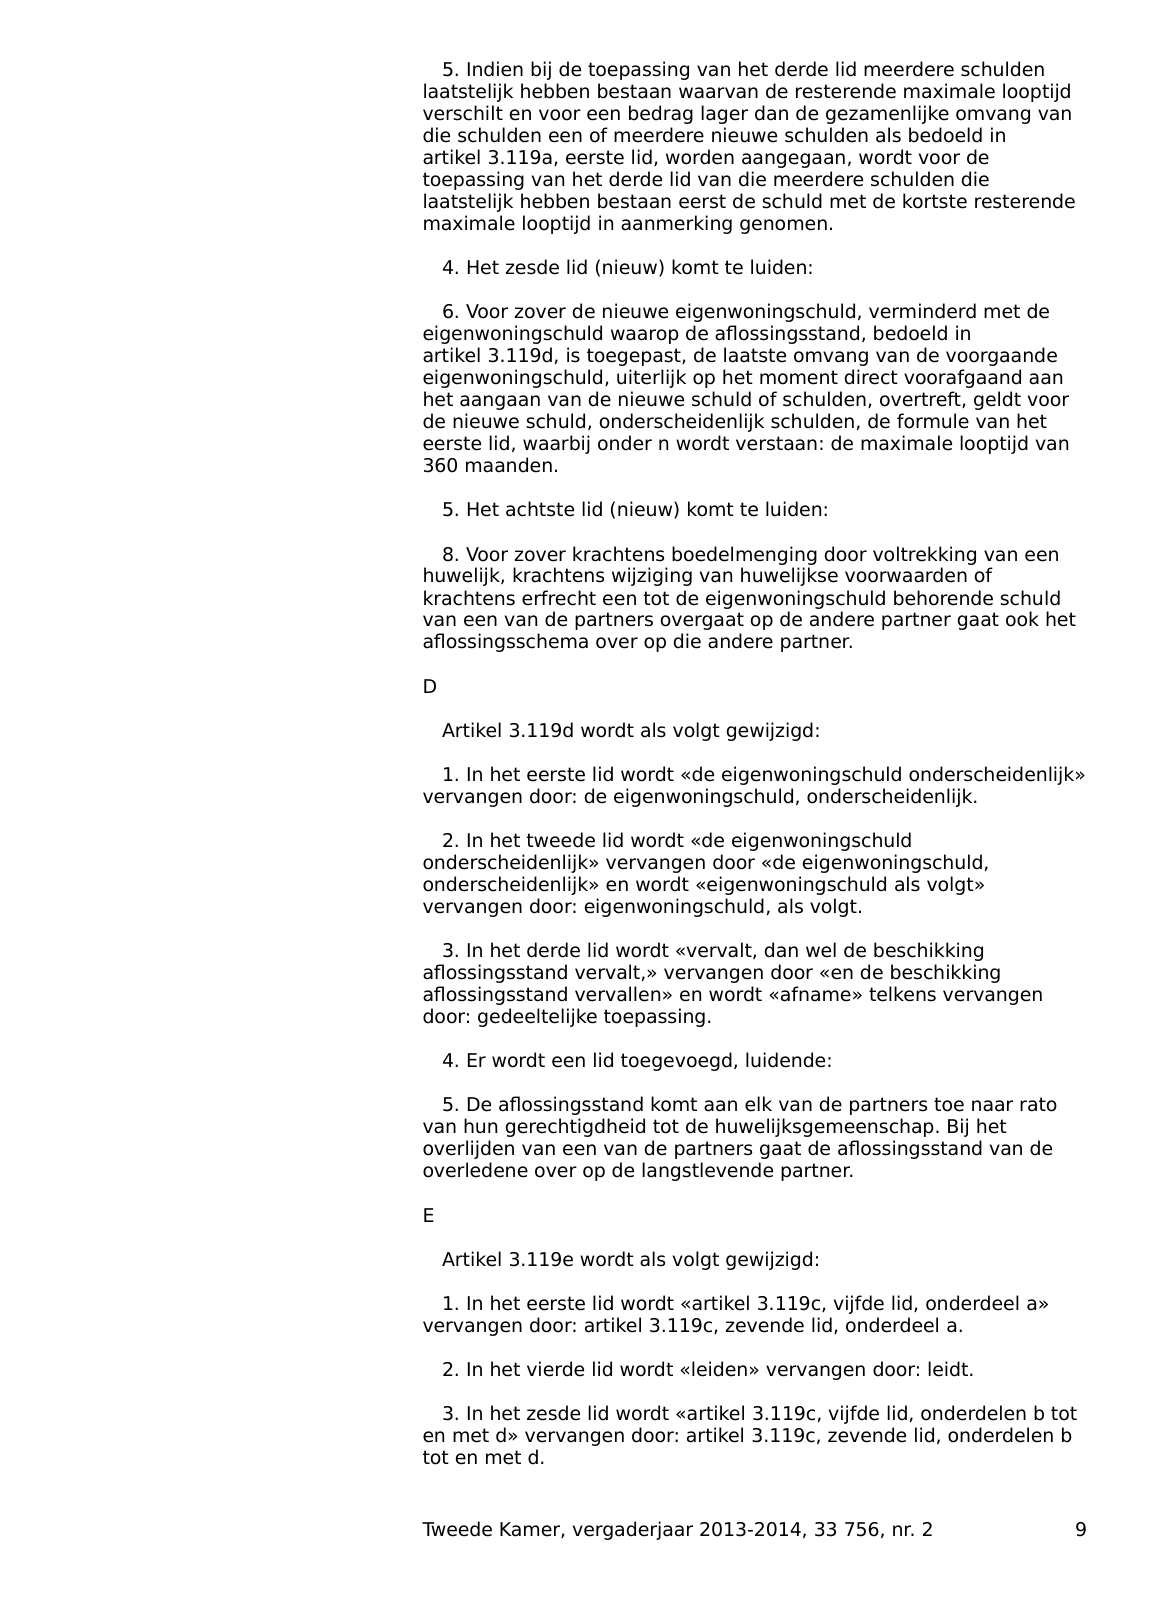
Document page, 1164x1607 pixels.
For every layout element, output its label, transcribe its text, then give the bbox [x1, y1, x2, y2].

text 1. In het eerste lid wordt «de eigenwoningschuld onderscheidenlijk» vervangen door: de eigenwoningschuld, onderscheidenlijk. [422, 764, 1087, 808]
text 8. Voor zover krachtens boedelmenging door voltrekking van een huwelijk, krachtens wijziging van huwelijkse voorwaarden of krachtens erfrecht een tot de eigenwoningschuld behorende schuld van een van de partners overgaat op de andere partner gaat ook het aflossingsschema over op die andere partner. [422, 543, 1087, 653]
text 3. In het derde lid wordt «vervalt, dan wel de beschikking aflossingsstand vervalt,» vervangen door «en de beschikking aflossingsstand vervallen» en wordt «afname» telkens vervangen door: gedeeltelijke toepassing. [422, 940, 1087, 1028]
text 4. Het zesde lid (nieuw) komt te luiden: [422, 257, 1087, 279]
text E [422, 1204, 1087, 1226]
text 5. De aflossingsstand komt aan elk van de partners toe naar rato van hun gerechtigdheid tot de huwelijksgemeenschap. Bij het overlijden van een van de partners gaat de aflossingsstand van de overledene over op de langstlevende partner. [422, 1094, 1087, 1182]
text 5. Indien bij de toepassing van het derde lid meerdere schulden laatstelijk hebben bestaan waarvan de resterende maximale looptijd verschilt en voor een bedrag lager dan de gezamenlijke omvang van die schulden een of meerdere nieuwe schulden als bedoeld in artikel 3.119a, eerste lid, worden aangegaan, wordt voor de toepassing van het derde lid van die meerdere schulden die laatstelijk hebben bestaan eerst de schuld met de kortste resterende maximale looptijd in aanmerking genomen. [422, 59, 1087, 235]
text 4. Er wordt een lid toegevoegd, luidende: [422, 1050, 1087, 1072]
text D [422, 676, 1087, 697]
text 6. Voor zover de nieuwe eigenwoningschuld, verminderd met de eigenwoningschuld waarop de aflossingsstand, bedoeld in artikel 3.119d, is toegepast, de laatste omvang van de voorgaande eigenwoningschuld, uiterlijk op het moment direct voorafgaand aan het aangaan van de nieuwe schuld of schulden, overtreft, geldt voor de nieuwe schuld, onderscheidenlijk schulden, de formule van het eerste lid, waarbij onder n wordt verstaan: de maximale looptijd van 360 maanden. [422, 301, 1087, 477]
text 2. In het tweede lid wordt «de eigenwoningschuld onderscheidenlijk» vervangen door «de eigenwoningschuld, onderscheidenlijk» en wordt «eigenwoningschuld als volgt» vervangen door: eigenwoningschuld, als volgt. [422, 830, 1087, 918]
text Artikel 3.119d wordt als volgt gewijzigd: [422, 720, 1087, 742]
text 2. In het vierde lid wordt «leiden» vervangen door: leidt. [422, 1359, 1087, 1381]
text 1. In het eerste lid wordt «artikel 3.119c, vijfde lid, onderdeel a» vervangen door: artikel 3.119c, zevende lid, onderdeel a. [422, 1293, 1087, 1337]
text 5. Het achtste lid (nieuw) komt te luiden: [422, 499, 1087, 521]
text 3. In het zesde lid wordt «artikel 3.119c, vijfde lid, onderdelen b tot en met d» vervangen door: artikel 3.119c, zevende lid, onderdelen b tot en met d. [422, 1403, 1087, 1469]
text Artikel 3.119e wordt als volgt gewijzigd: [422, 1249, 1087, 1271]
